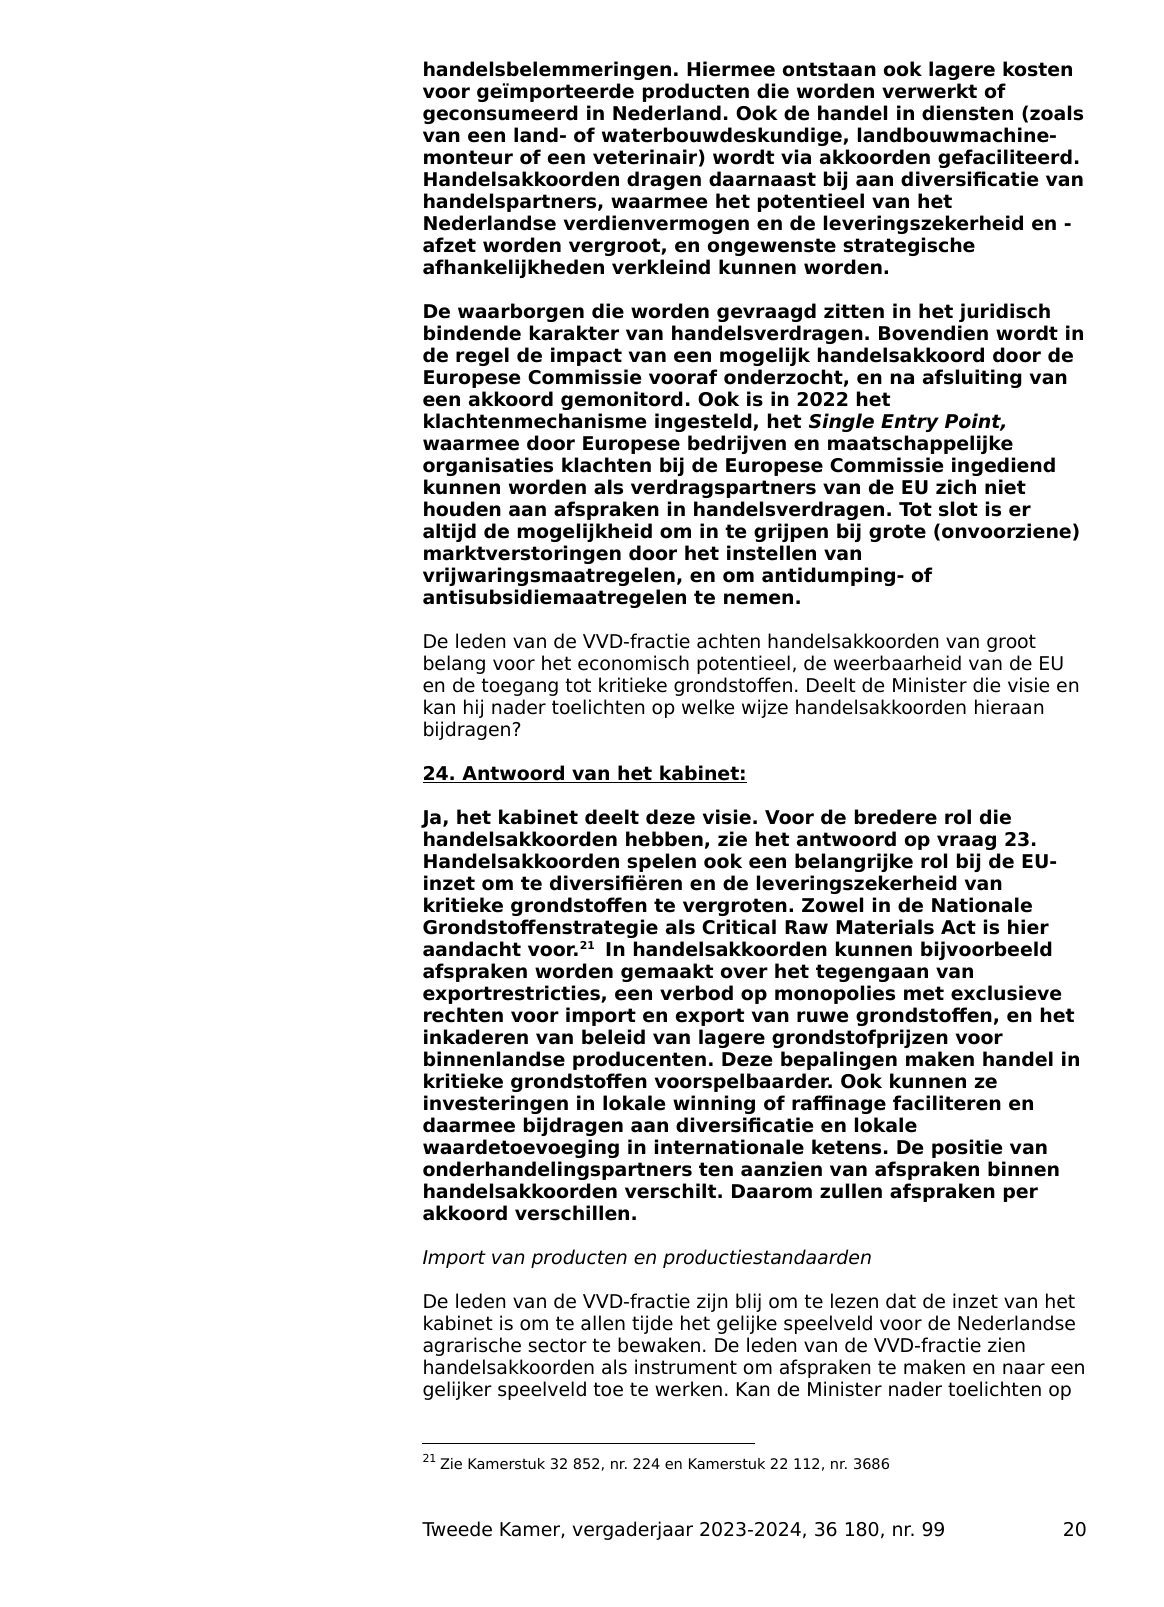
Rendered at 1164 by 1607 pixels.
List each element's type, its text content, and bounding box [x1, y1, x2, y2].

subtitle Import van producten en productiestandaarden [422, 1247, 1087, 1269]
text Zie Kamerstuk 32 852, nr. 224 en Kamerstuk 22 112, nr. 3686 [422, 1452, 1087, 1474]
text handelsbelemmeringen. Hiermee ontstaan ook lagere kosten voor geïmporteerde producten die worden verwerkt of geconsumeerd in Nederland. Ook de handel in diensten (zoals van een land- of waterbouwdeskundige, landbouwmachine- monteur of een veterinair) wordt via akkoorden gefaciliteerd. Handelsakkoorden dragen daarnaast bij aan diversificatie van handelspartners, waarmee het potentieel van het Nederlandse verdienvermogen en de leveringszekerheid en -afzet worden vergroot, en ongewenste strategische afhankelijkheden verkleind kunnen worden. [422, 59, 1087, 279]
subtitle 24. Antwoord van het kabinet: [422, 763, 1087, 785]
text De waarborgen die worden gevraagd zitten in het juridisch bindende karakter van handelsverdragen. Bovendien wordt in de regel de impact van een mogelijk handelsakkoord door de Europese Commissie vooraf onderzocht, en na afsluiting van een akkoord gemonitord. Ook is in 2022 het klachtenmechanisme ingesteld, het Single Entry Point, waarmee door Europese bedrijven en maatschappelijke organisaties klachten bij de Europese Commissie ingediend kunnen worden als verdragspartners van de EU zich niet houden aan afspraken in handelsverdragen. Tot slot is er altijd de mogelijkheid om in te grijpen bij grote (onvoorziene) marktverstoringen door het instellen van vrijwaringsmaatregelen, en om antidumping- of antisubsidiemaatregelen te nemen. [422, 301, 1087, 609]
text De leden van de VVD-fractie achten handelsakkoorden van groot belang voor het economisch potentieel, de weerbaarheid van de EU en de toegang tot kritieke grondstoffen. Deelt de Minister die visie en kan hij nader toelichten op welke wijze handelsakkoorden hieraan bijdragen? [422, 631, 1087, 741]
text De leden van de VVD-fractie zijn blij om te lezen dat de inzet van het kabinet is om te allen tijde het gelijke speelveld voor de Nederlandse agrarische sector te bewaken. De leden van de VVD-fractie zien handelsakkoorden als instrument om afspraken te maken en naar een gelijker speelveld toe te werken. Kan de Minister nader toelichten op [422, 1291, 1087, 1401]
text Ja, het kabinet deelt deze visie. Voor de bredere rol die handelsakkoorden hebben, zie het antwoord op vraag 23. Handelsakkoorden spelen ook een belangrijke rol bij de EU-inzet om te diversifiëren en de leveringszekerheid van kritieke grondstoffen te vergroten. Zowel in de Nationale Grondstoffenstrategie als Critical Raw Materials Act is hier aandacht voor. In handelsakkoorden kunnen bijvoorbeeld afspraken worden gemaakt over het tegengaan van exportrestricties, een verbod op monopolies met exclusieve rechten voor import en export van ruwe grondstoffen, en het inkaderen van beleid van lagere grondstofprijzen voor binnenlandse producenten. Deze bepalingen maken handel in kritieke grondstoffen voorspelbaarder. Ook kunnen ze investeringen in lokale winning of raffinage faciliteren en daarmee bijdragen aan diversificatie en lokale waardetoevoeging in internationale ketens. De positie van onderhandelingspartners ten aanzien van afspraken binnen handelsakkoorden verschilt. Daarom zullen afspraken per akkoord verschillen. [422, 807, 1087, 1225]
